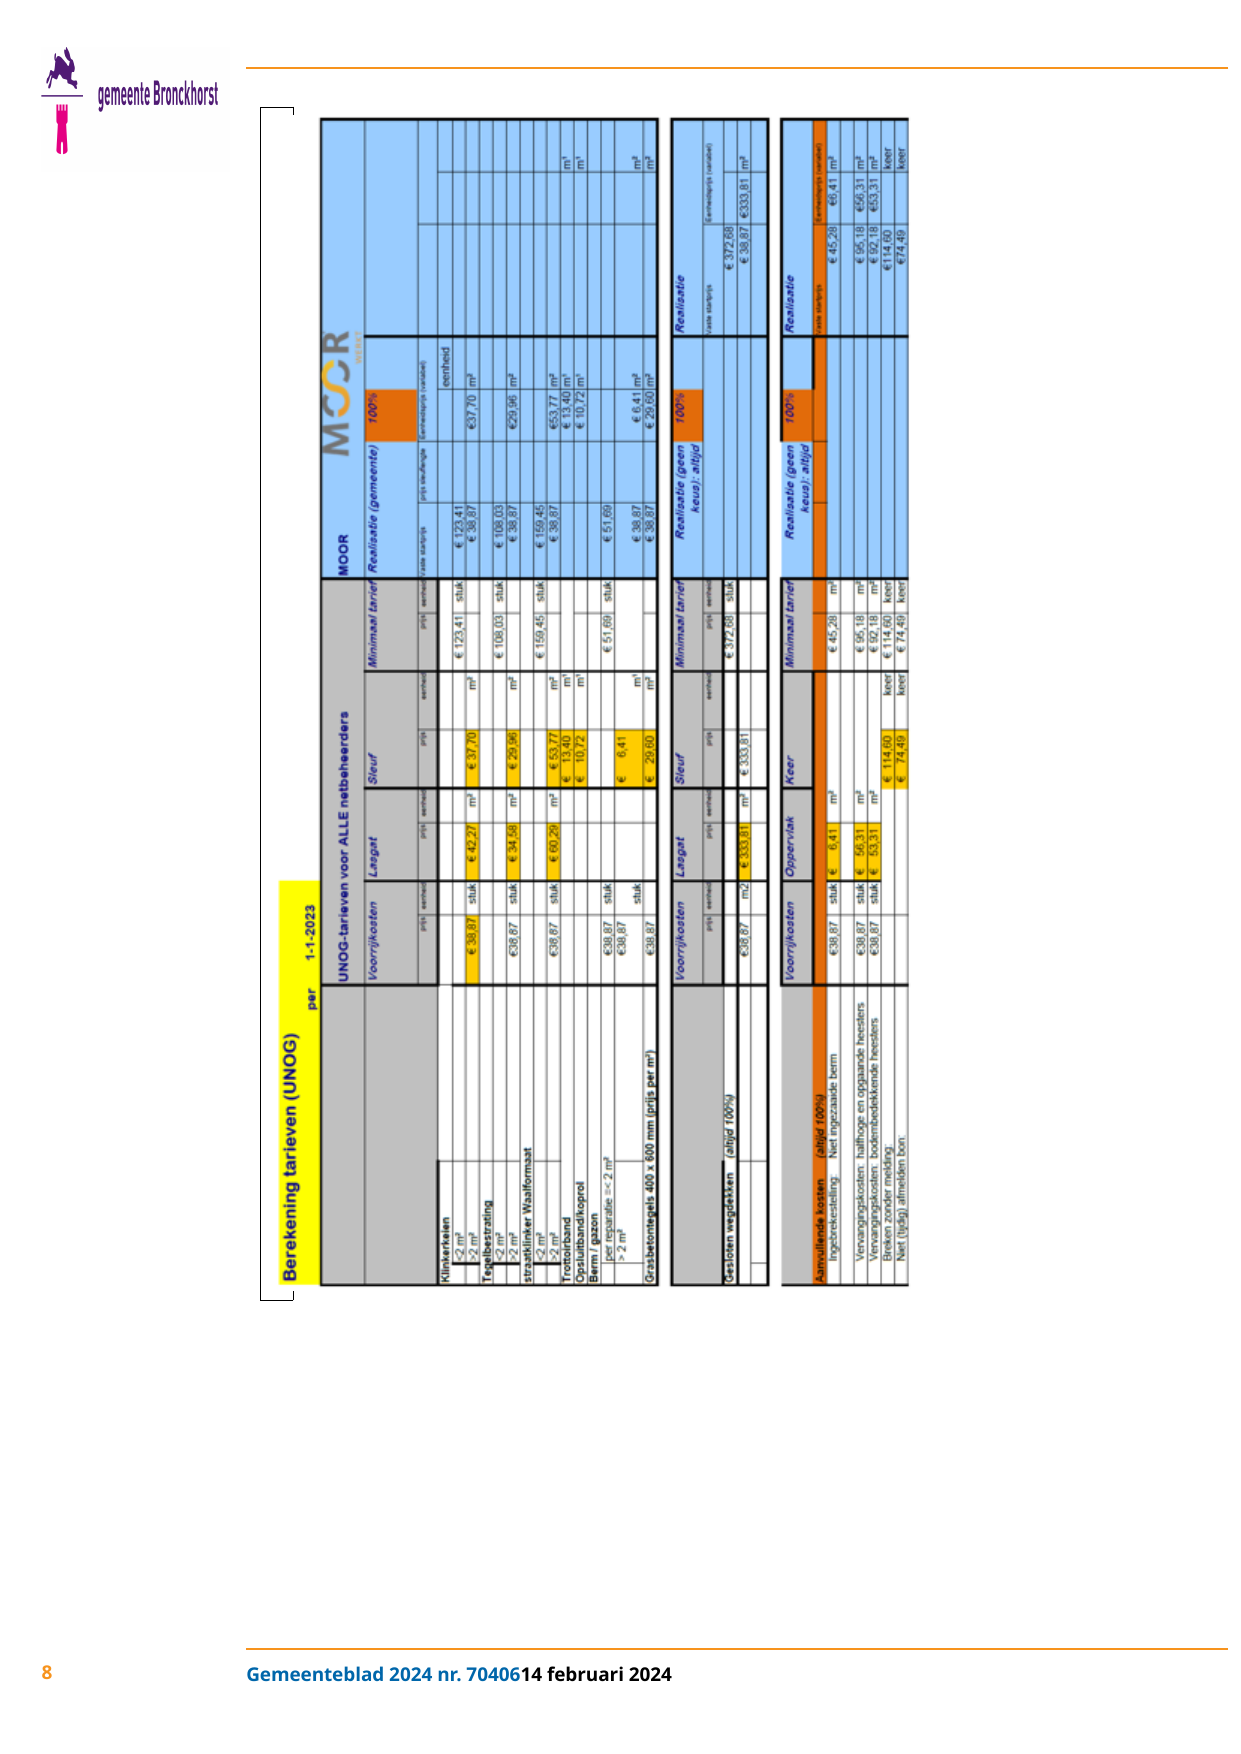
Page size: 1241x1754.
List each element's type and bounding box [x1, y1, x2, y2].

picture [268, 115, 918, 1291]
picture [41, 47, 231, 172]
